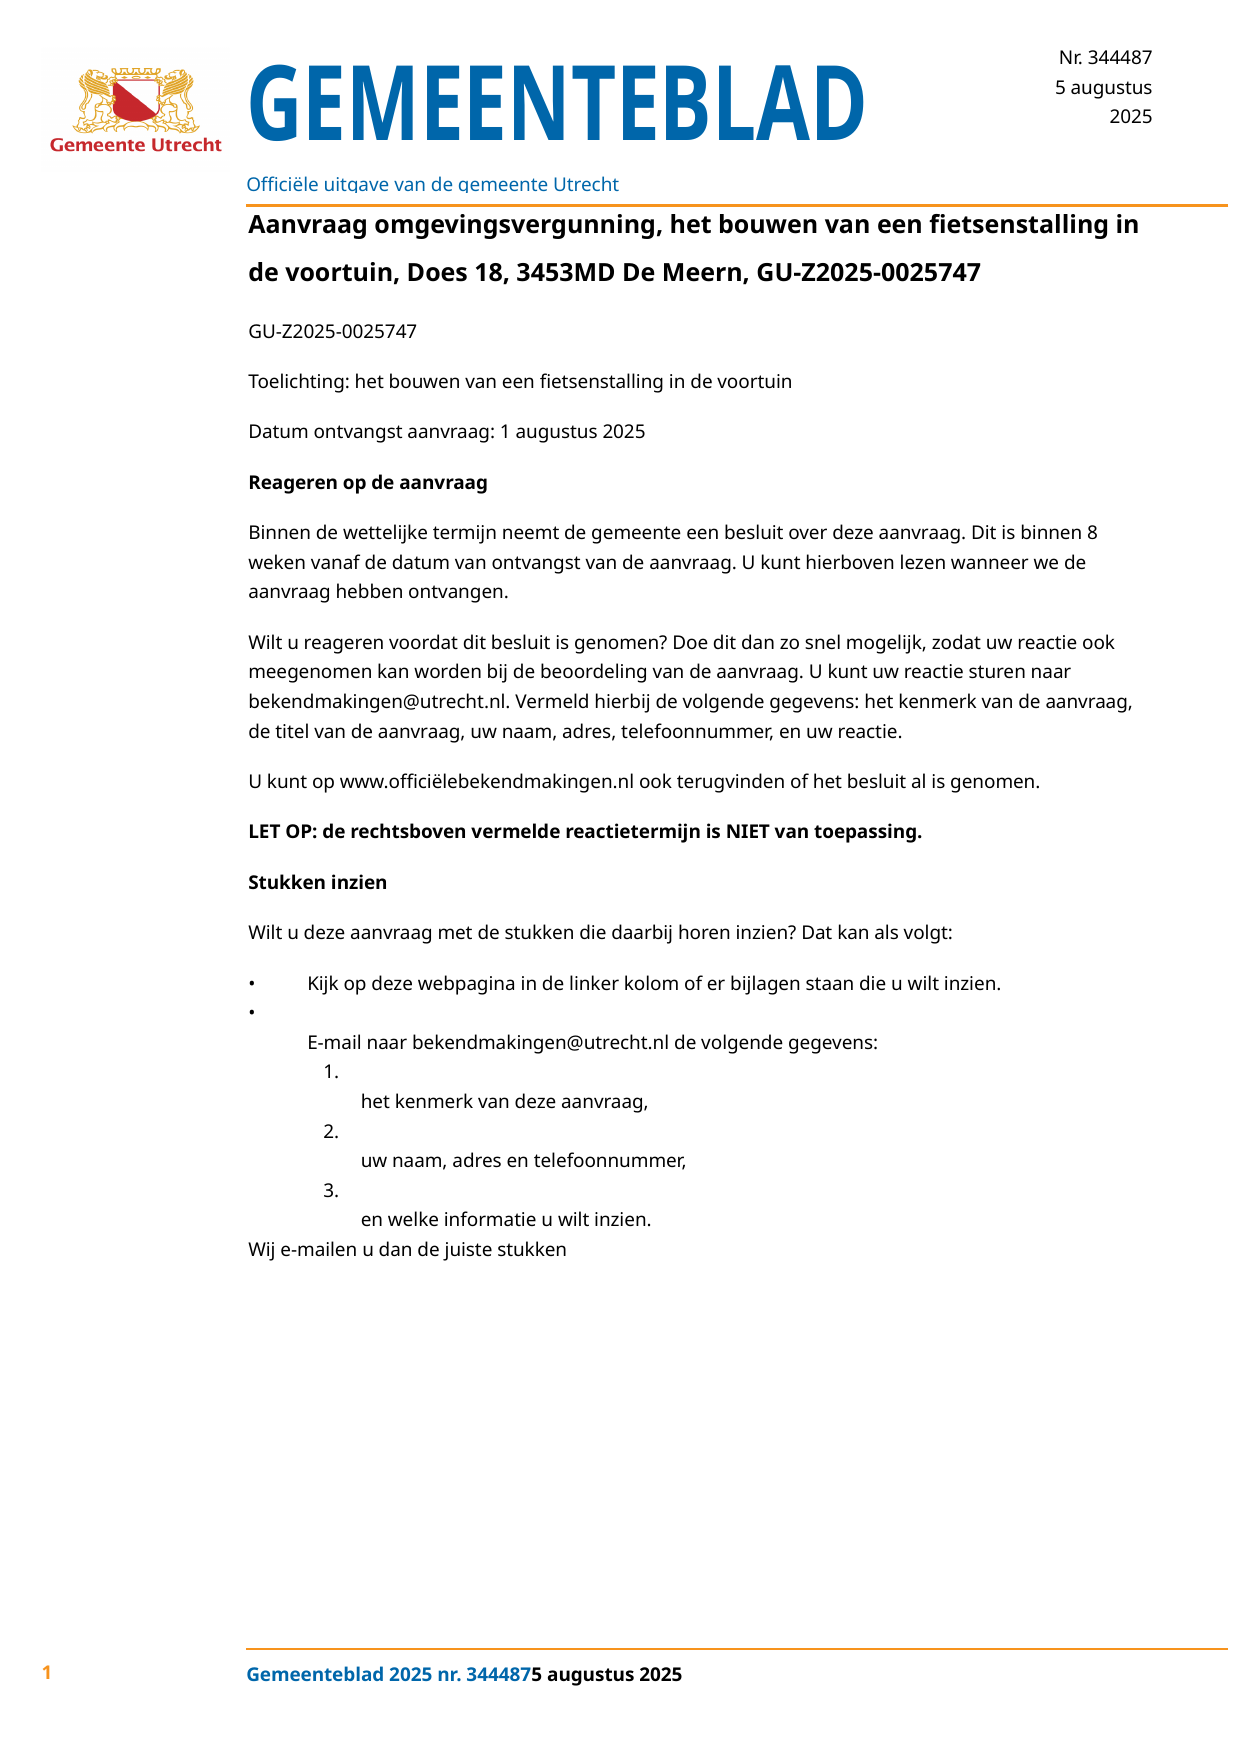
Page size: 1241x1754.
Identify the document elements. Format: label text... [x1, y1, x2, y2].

list en welke informatie u wilt inzien. [323, 1207, 1152, 1232]
text LET OP: de rechtsboven vermelde reactietermijn is NIET van toepassing. [248, 819, 1152, 844]
text Reageren op de aanvraag [248, 469, 1152, 495]
text Binnen de wettelijke termijn neemt de gemeente een besluit over deze aanvraag. Dit is binnen 8 weken vanaf de datum van ontvangst van de aanvraag. U kunt hierboven lezen wanneer we de aanvraag hebben ontvangen. [248, 519, 1152, 604]
list E-mail naar bekendmakingen@utrecht.nl de volgende gegevens: [248, 1029, 1152, 1055]
text Stukken inzien [248, 869, 1152, 895]
text GU-Z2025-0025747 [248, 318, 1152, 344]
text Toelichting: het bouwen van een fietsenstalling in de voortuin [248, 368, 1152, 394]
text Wilt u deze aanvraag met de stukken die daarbij horen inzien? Dat kan als volgt: [248, 919, 1152, 945]
picture [41, 47, 231, 172]
text Datum ontvangst aanvraag: 1 augustus 2025 [248, 419, 1152, 444]
text U kunt op www.officiëlebekendmakingen.nl ook terugvinden of het besluit al is genomen. [248, 768, 1152, 794]
text Wilt u reageren voordat dit besluit is genomen? Doe dit dan zo snel mogelijk, zodat uw reactie ook meegenomen kan worden bij de beoordeling van de aanvraag. U kunt uw reactie sturen naar bekendmakingen@utrecht.nl. Vermeld hierbij de volgende gegevens: het kenmerk van de aanvraag, de titel van de aanvraag, uw naam, adres, telefoonnummer, en uw reactie. [248, 629, 1152, 744]
text Wij e-mailen u dan de juiste stukken [248, 1236, 1152, 1262]
list Kijk op deze webpagina in de linker kolom of er bijlagen staan die u wilt inzien. [248, 970, 1152, 996]
text Aanvraag omgevingsvergunning, het bouwen van een fietsenstalling in de voortuin, Does 18, 3453MD De Meern, GU-Z2025-0025747 [248, 207, 1152, 288]
list het kenmerk van deze aanvraag, [323, 1088, 1152, 1114]
list uw naam, adres en telefoonnummer, [323, 1147, 1152, 1173]
